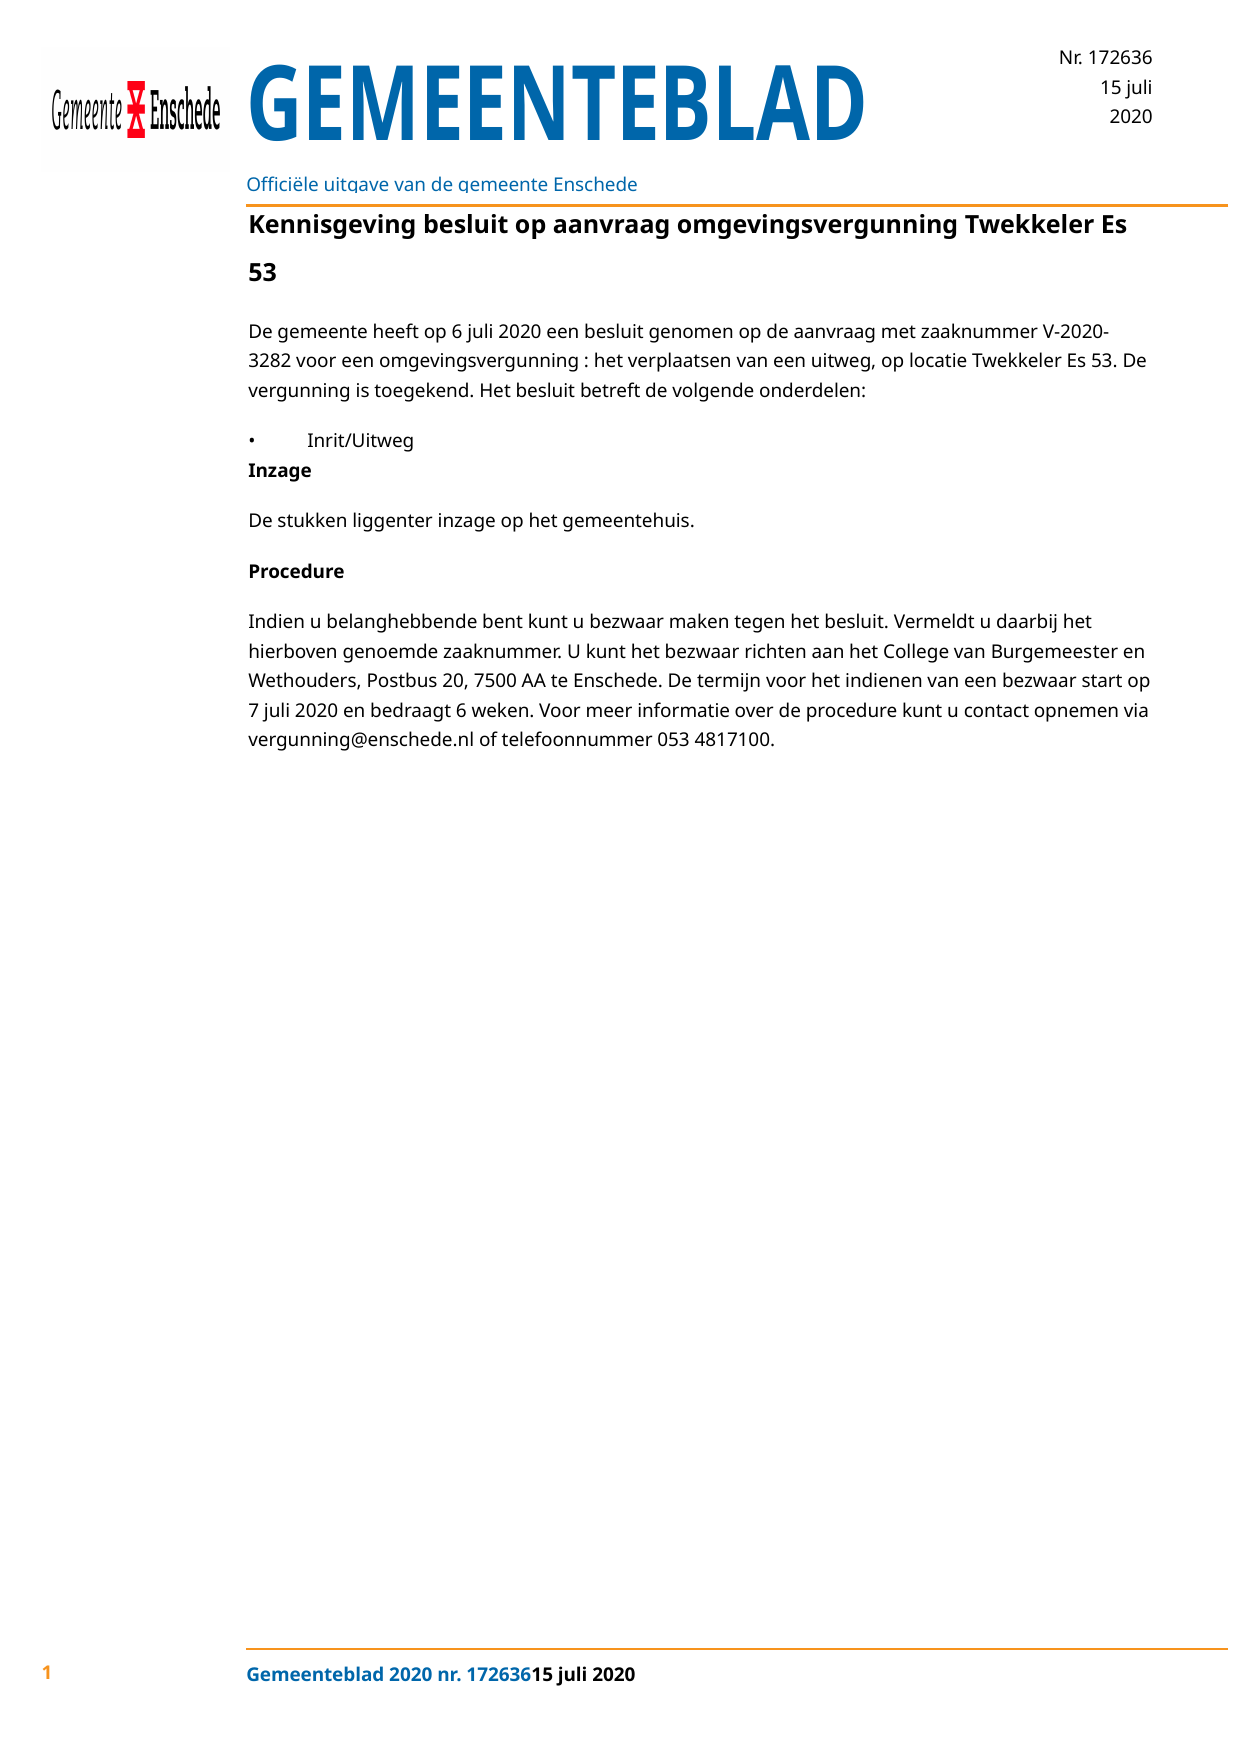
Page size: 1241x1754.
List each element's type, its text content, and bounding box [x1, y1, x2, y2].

picture [41, 47, 231, 172]
text Procedure [248, 558, 1152, 584]
text Indien u belanghebbende bent kunt u bezwaar maken tegen het besluit. Vermeldt u daarbij het hierboven genoemde zaaknummer. U kunt het bezwaar richten aan het College van Burgemees­ter en Wethouders, Postbus 20, 7500 AA te Enschede. De termijn voor het indienen van een bezwaar start op 7 juli 2020 en bedraagt 6 weken. Voor meer informatie over de procedure kunt u contact opnemen via vergunning@enschede.nl of telefoonnummer 053 4817100. [248, 608, 1152, 752]
text De gemeente heeft op 6 juli 2020 een besluit genomen op de aanvraag met zaaknummer V-2020-3282 voor een omgevingsvergunning : het verplaatsen van een uitweg, op locatie Twekkeler Es 53. De vergunning is toegekend. Het besluit betreft de volgende onderdelen: [248, 318, 1152, 403]
text Inzage [248, 457, 1152, 483]
text Kennisgeving besluit op aanvraag omgevingsvergunning Twekkeler Es 53 [248, 207, 1152, 288]
list Inrit/Uitweg [248, 427, 1152, 453]
text De stukken liggenter inzage op het gemeentehuis. [248, 507, 1152, 533]
